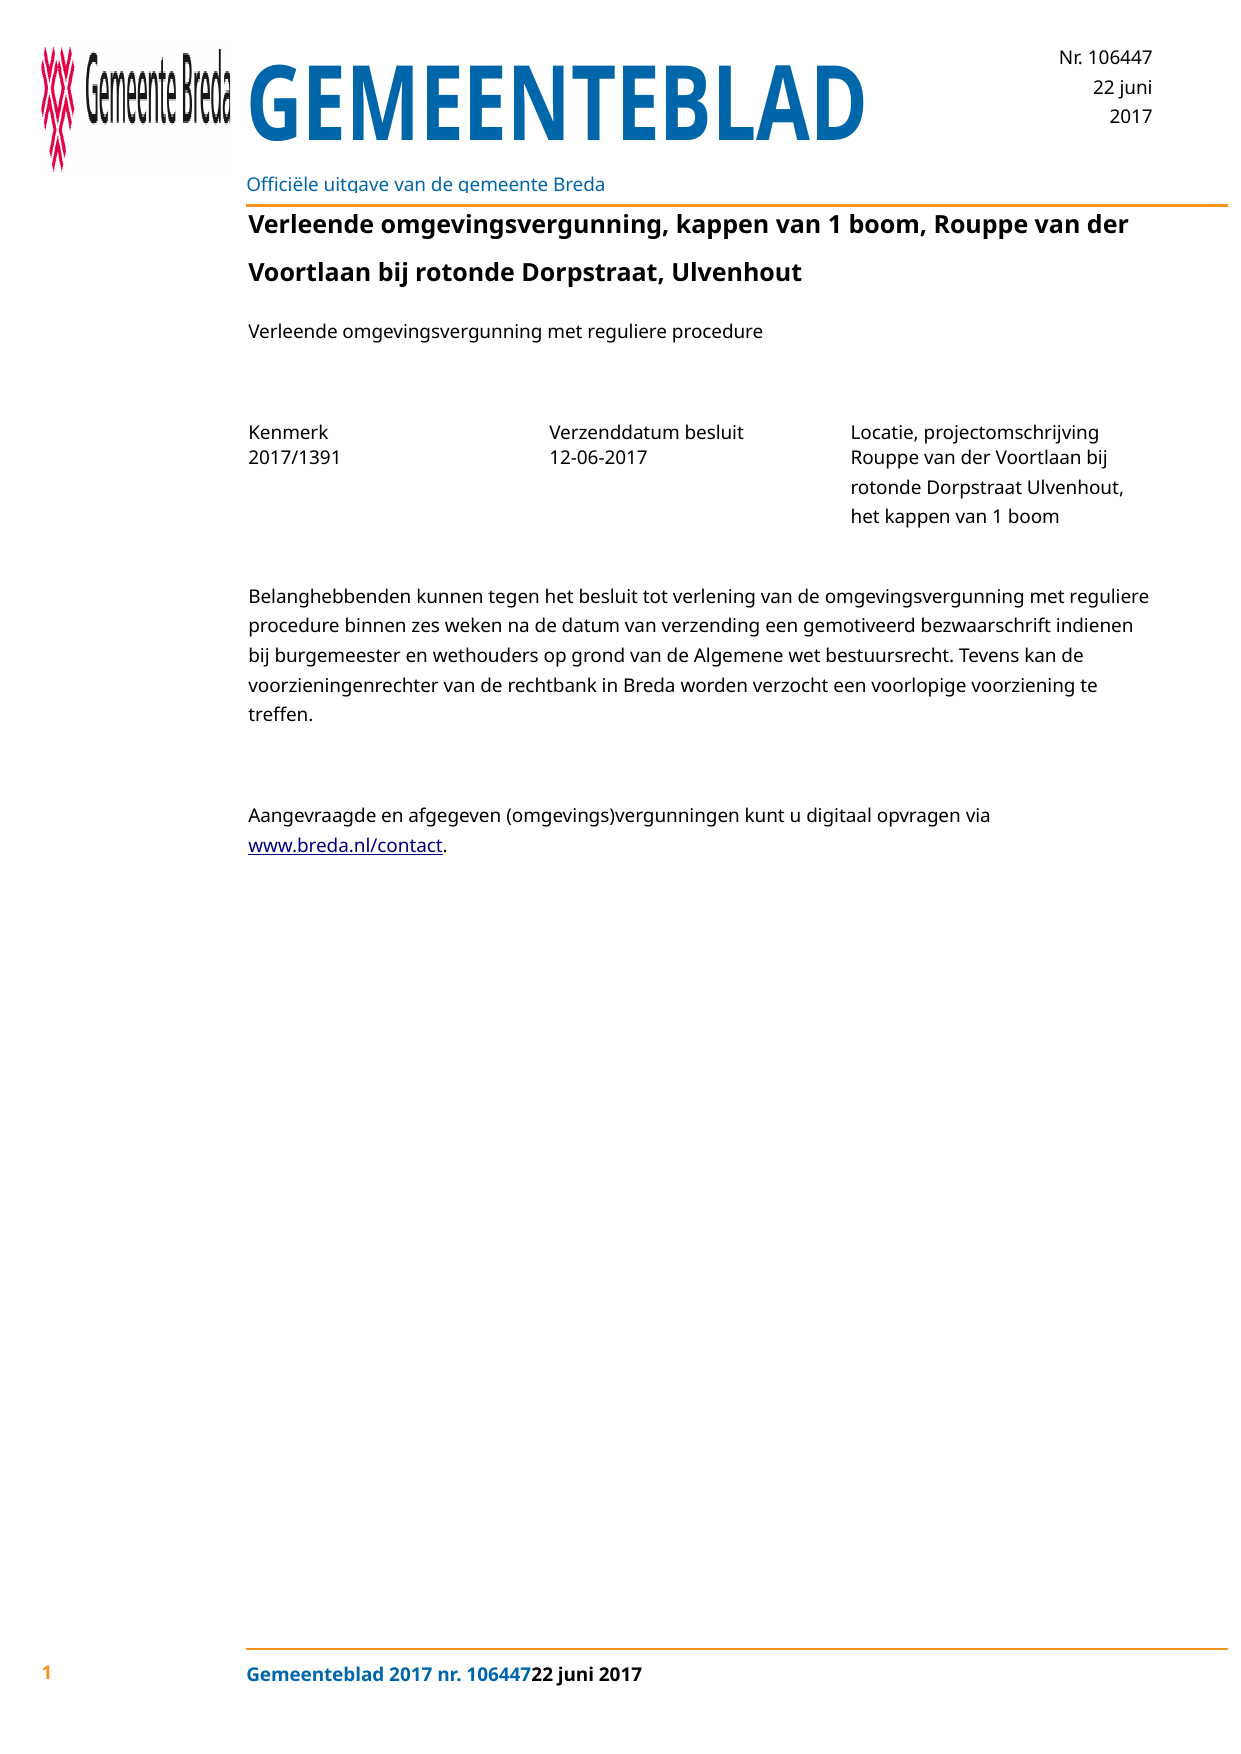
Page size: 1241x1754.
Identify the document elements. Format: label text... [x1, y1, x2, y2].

text Belanghebbenden kunnen tegen het besluit tot verlening van de omgevingsvergunning met reguliere procedure binnen zes weken na de datum van verzending een gemotiveerd bezwaarschrift indienen bij burgemeester en wethouders op grond van de Algemene wet bestuursrecht. Tevens kan de voorzieningenrechter van de rechtbank in Breda worden verzocht een voorlopige voorziening te treffen. [248, 583, 1152, 727]
text Verleende omgevingsvergunning, kappen van 1 boom, Rouppe van der Voortlaan bij rotonde Dorpstraat, Ulvenhout [248, 207, 1152, 288]
table_header Kenmerk [248, 419, 549, 444]
table_cell Rouppe van der Voortlaan bij rotonde Dorpstraat Ulvenhout, het kappen van 1 boom [850, 445, 1152, 529]
text Aangevraagde en afgegeven (omgevings)vergunningen kunt u digitaal opvragen via www.breda.nl/contact. [248, 802, 1152, 858]
picture [41, 47, 231, 172]
table_cell 2017/1391 [248, 445, 549, 529]
text Verleende omgevingsvergunning met reguliere procedure [248, 318, 1152, 344]
table_header Verzenddatum besluit [549, 419, 850, 444]
table_cell 12-06-2017 [549, 445, 850, 529]
table_header Locatie, projectomschrijving [850, 419, 1152, 444]
